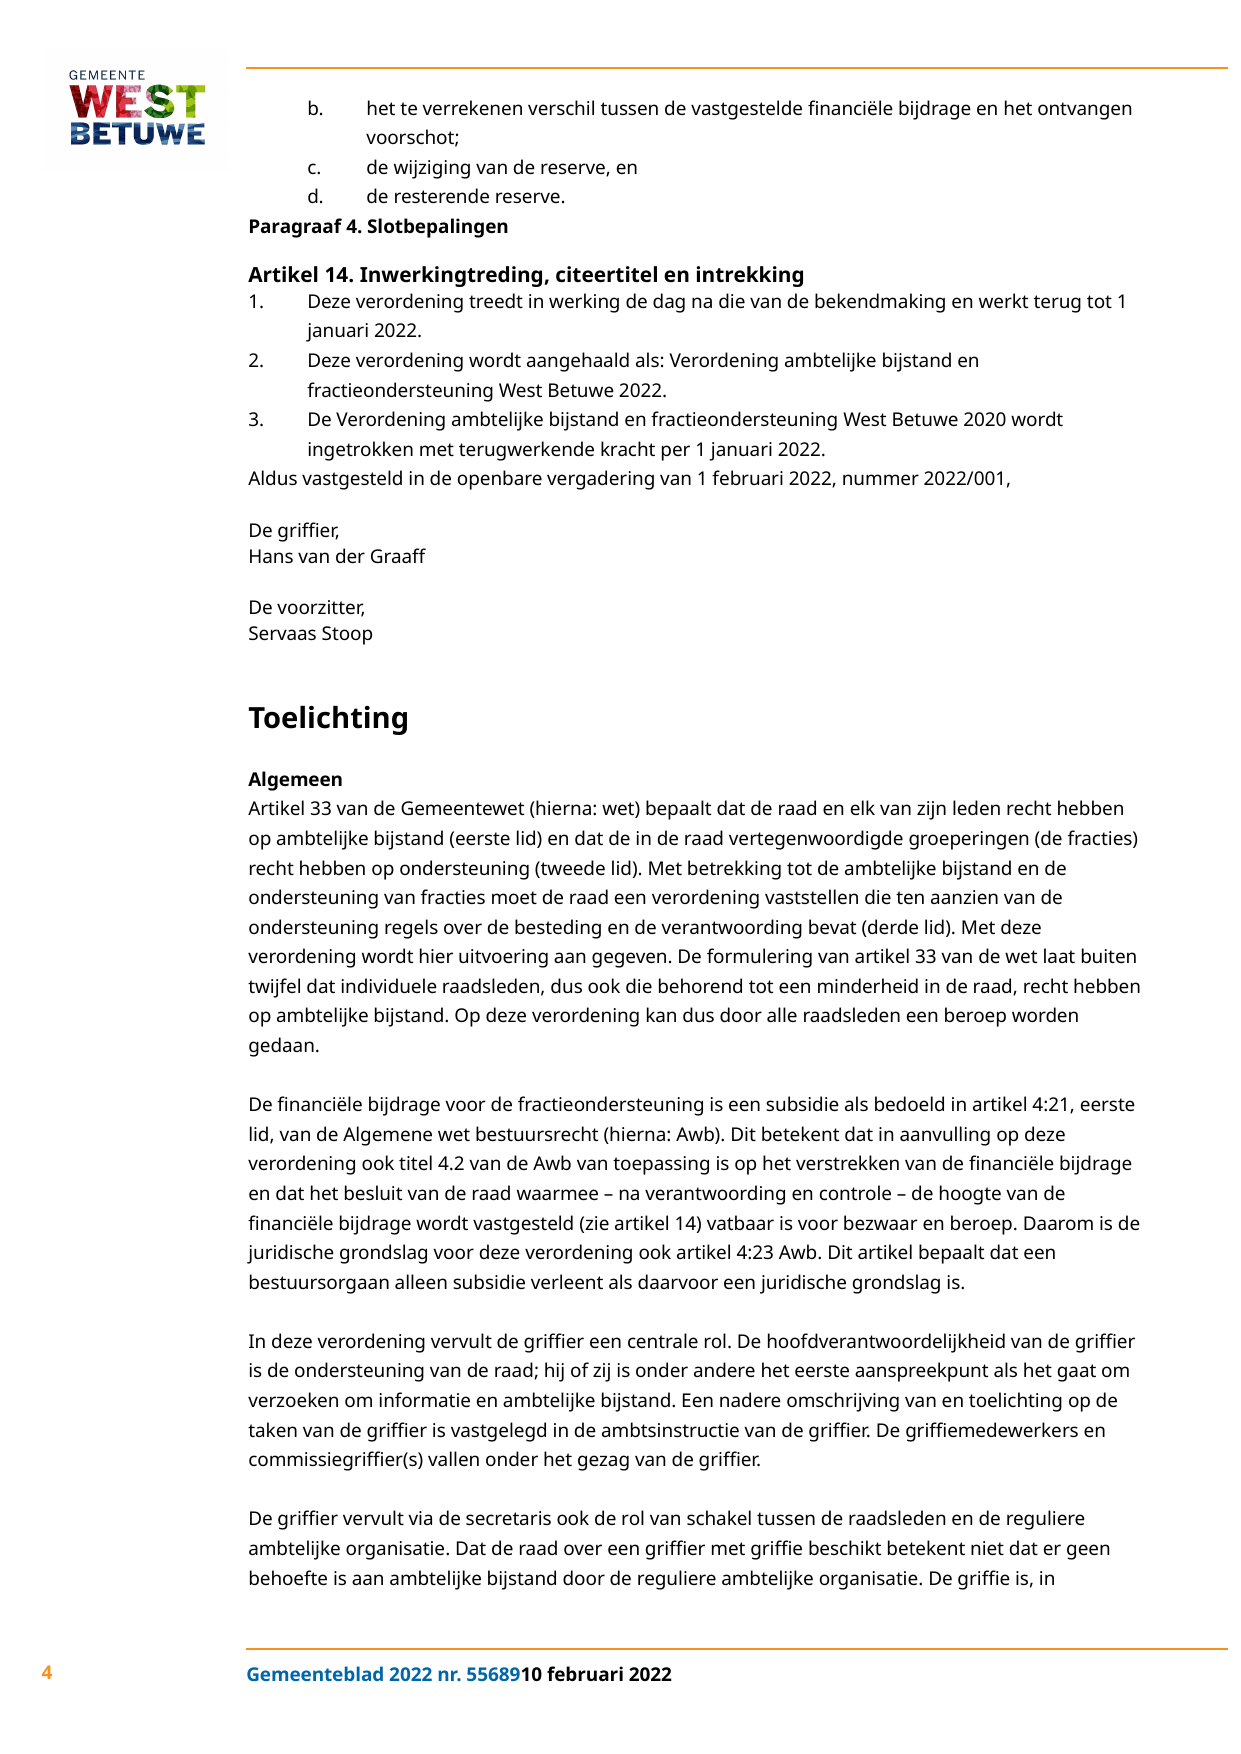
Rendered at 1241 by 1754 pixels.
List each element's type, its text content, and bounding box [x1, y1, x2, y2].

list Deze verordening wordt aangehaald als: Verordening ambtelijke bijstand en fractieondersteuning West Betuwe 2022. [248, 347, 1152, 403]
text Artikel 33 van de Gemeentewet (hierna: wet) bepaalt dat de raad en elk van zijn leden recht hebben op ambtelijke bijstand (eerste lid) en dat de in de raad vertegenwoordigde groeperingen (de fracties) recht hebben op ondersteuning (tweede lid). Met betrekking tot de ambtelijke bijstand en de ondersteuning van fracties moet de raad een verordening vaststellen die ten aanzien van de ondersteuning regels over de besteding en de verantwoording bevat (derde lid). Met deze verordening wordt hier uitvoering aan gegeven. De formulering van artikel 33 van de wet laat buiten twijfel dat individuele raadsleden, dus ook die behorend tot een minderheid in de raad, recht hebben op ambtelijke bijstand. Op deze verordening kan dus door alle raadsleden een beroep worden gedaan. [248, 796, 1152, 1058]
list de resterende reserve. [307, 183, 1152, 209]
list De Verordening ambtelijke bijstand en fractieondersteuning West Betuwe 2020 wordt ingetrokken met terugwerkende kracht per 1 januari 2022. [248, 406, 1152, 462]
picture [41, 47, 231, 172]
text Hans van der Graaff [248, 543, 1152, 568]
text De financiële bijdrage voor de fractieondersteuning is een subsidie als bedoeld in artikel 4:21, eerste lid, van de Algemene wet bestuursrecht (hierna: Awb). Dit betekent dat in aanvulling op deze verordening ook titel 4.2 van de Awb van toepassing is op het verstrekken van de financiële bijdrage en dat het besluit van de raad waarmee – na verantwoording en controle – de hoogte van de financiële bijdrage wordt vastgesteld (zie artikel 14) vatbaar is voor bezwaar en beroep. Daarom is de juridische grondslag voor deze verordening ook artikel 4:23 Awb. Dit artikel bepaalt dat een bestuursorgaan alleen subsidie verleent als daarvoor een juridische grondslag is. [248, 1091, 1152, 1295]
text Algemeen [248, 766, 1152, 792]
text Aldus vastgesteld in de openbare vergadering van 1 februari 2022, nummer 2022/001, [248, 466, 1152, 491]
text Servaas Stoop [248, 620, 1152, 646]
text In deze verordening vervult de griffier een centrale rol. De hoofdverantwoordelijkheid van de griffier is de ondersteuning van de raad; hij of zij is onder andere het eerste aanspreekpunt als het gaat om verzoeken om informatie en ambtelijke bijstand. Een nadere omschrijving van en toelichting op de taken van de griffier is vastgelegd in de ambtsinstructie van de griffier. De griffiemedewerkers en commissiegriffier(s) vallen onder het gezag van de griffier. [248, 1328, 1152, 1472]
text Toelichting [248, 697, 1152, 737]
text De griffier vervult via de secretaris ook de rol van schakel tussen de raadsleden en de reguliere ambtelijke organisatie. Dat de raad over een griffier met griffie beschikt betekent niet dat er geen behoefte is aan ambtelijke bijstand door de reguliere ambtelijke organisatie. De griffie is, in [248, 1506, 1152, 1591]
text De voorzitter, [248, 594, 1152, 620]
list de wijziging van de reserve, en [307, 154, 1152, 180]
text Artikel 14. Inwerkingtreding, citeertitel en intrekking [248, 260, 1152, 288]
text Paragraaf 4. Slotbepalingen [248, 213, 1152, 239]
text De griffier, [248, 517, 1152, 543]
list het te verrekenen verschil tussen de vastgestelde financiële bijdrage en het ontvangen voorschot; [307, 95, 1152, 150]
list Deze verordening treedt in werking de dag na die van de bekendmaking en werkt terug tot 1 januari 2022. [248, 288, 1152, 343]
